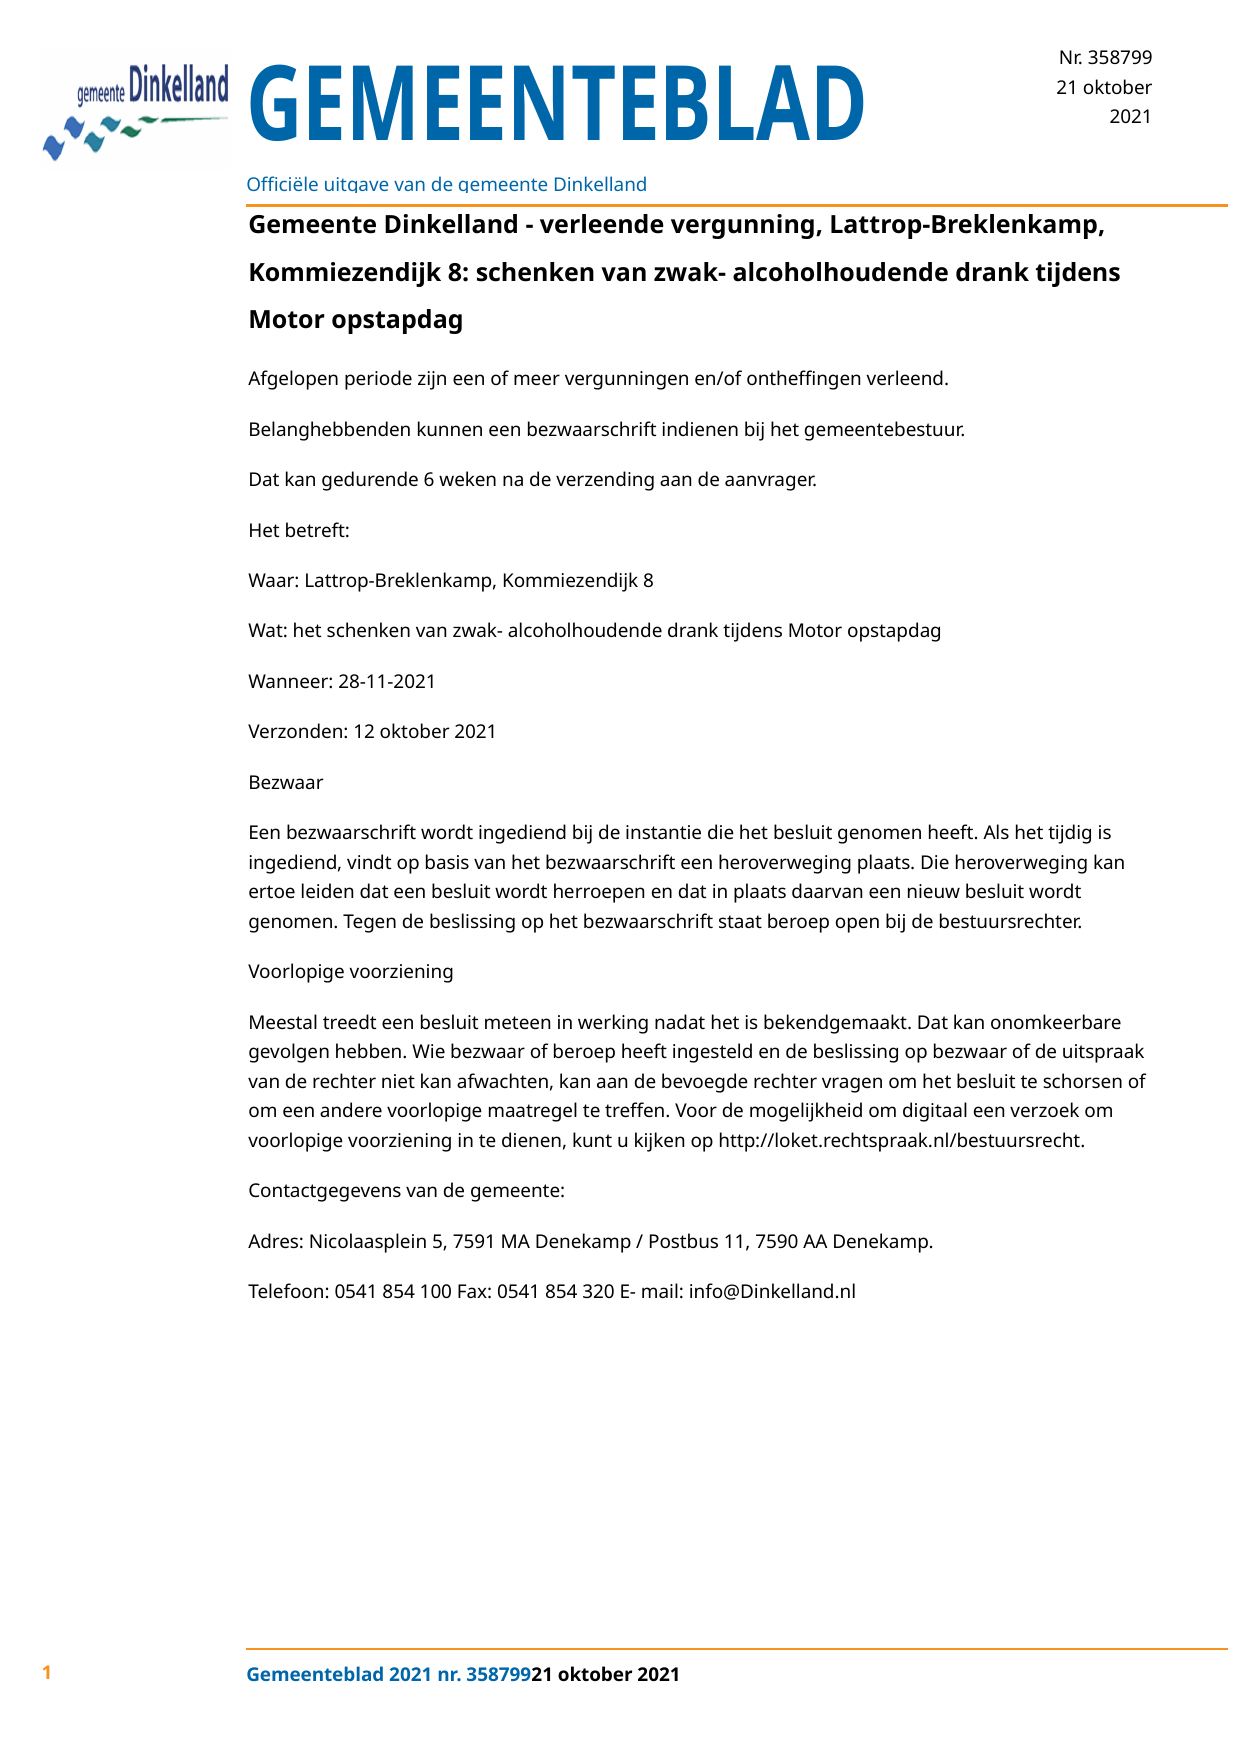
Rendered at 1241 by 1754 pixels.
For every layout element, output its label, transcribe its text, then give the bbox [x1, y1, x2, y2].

text Belanghebbenden kunnen een bezwaarschrift indienen bij het gemeentebestuur. [248, 416, 1152, 442]
text Bezwaar [248, 769, 1152, 794]
text Verzonden: 12 oktober 2021 [248, 718, 1152, 744]
text Wanneer: 28-11-2021 [248, 668, 1152, 694]
text Contactgegevens van de gemeente: [248, 1178, 1152, 1203]
text Dat kan gedurende 6 weken na de verzending aan de aanvrager. [248, 466, 1152, 492]
text Een bezwaarschrift wordt ingediend bij de instantie die het besluit genomen heeft. Als het tijdig is ingediend, vindt op basis van het bezwaarschrift een heroverweging plaats. Die heroverweging kan ertoe leiden dat een besluit wordt herroepen en dat in plaats daarvan een nieuw besluit wordt genomen. Tegen de beslissing op het bezwaarschrift staat beroep open bij de bestuursrechter. [248, 819, 1152, 934]
text Gemeente Dinkelland - verleende vergunning, Lattrop-Breklenkamp, Kommiezendijk 8: schenken van zwak- alcoholhoudende drank tijdens Motor opstapdag [248, 207, 1152, 336]
text Voorlopige voorziening [248, 958, 1152, 984]
text Afgelopen periode zijn een of meer vergunningen en/of ontheffingen verleend. [248, 366, 1152, 391]
text Het betreft: [248, 517, 1152, 542]
text Meestal treedt een besluit meteen in werking nadat het is bekendgemaakt. Dat kan onomkeerbare gevolgen hebben. Wie bezwaar of beroep heeft ingesteld en de beslissing op bezwaar of de uitspraak van de rechter niet kan afwachten, kan aan de bevoegde rechter vragen om het besluit te schorsen of om een andere voorlopige maatregel te treffen. Voor de mogelijkheid om digitaal een verzoek om voorlopige voorziening in te dienen, kunt u kijken op http://loket.rechtspraak.nl/bestuursrecht. [248, 1009, 1152, 1153]
text Adres: Nicolaasplein 5, 7591 MA Denekamp / Postbus 11, 7590 AA Denekamp. [248, 1228, 1152, 1254]
picture [41, 47, 231, 172]
text Waar: Lattrop-Breklenkamp, Kommiezendijk 8 [248, 567, 1152, 593]
text Telefoon: 0541 854 100 Fax: 0541 854 320 E- mail: info@Dinkelland.nl [248, 1278, 1152, 1304]
text Wat: het schenken van zwak- alcoholhoudende drank tijdens Motor opstapdag [248, 618, 1152, 643]
